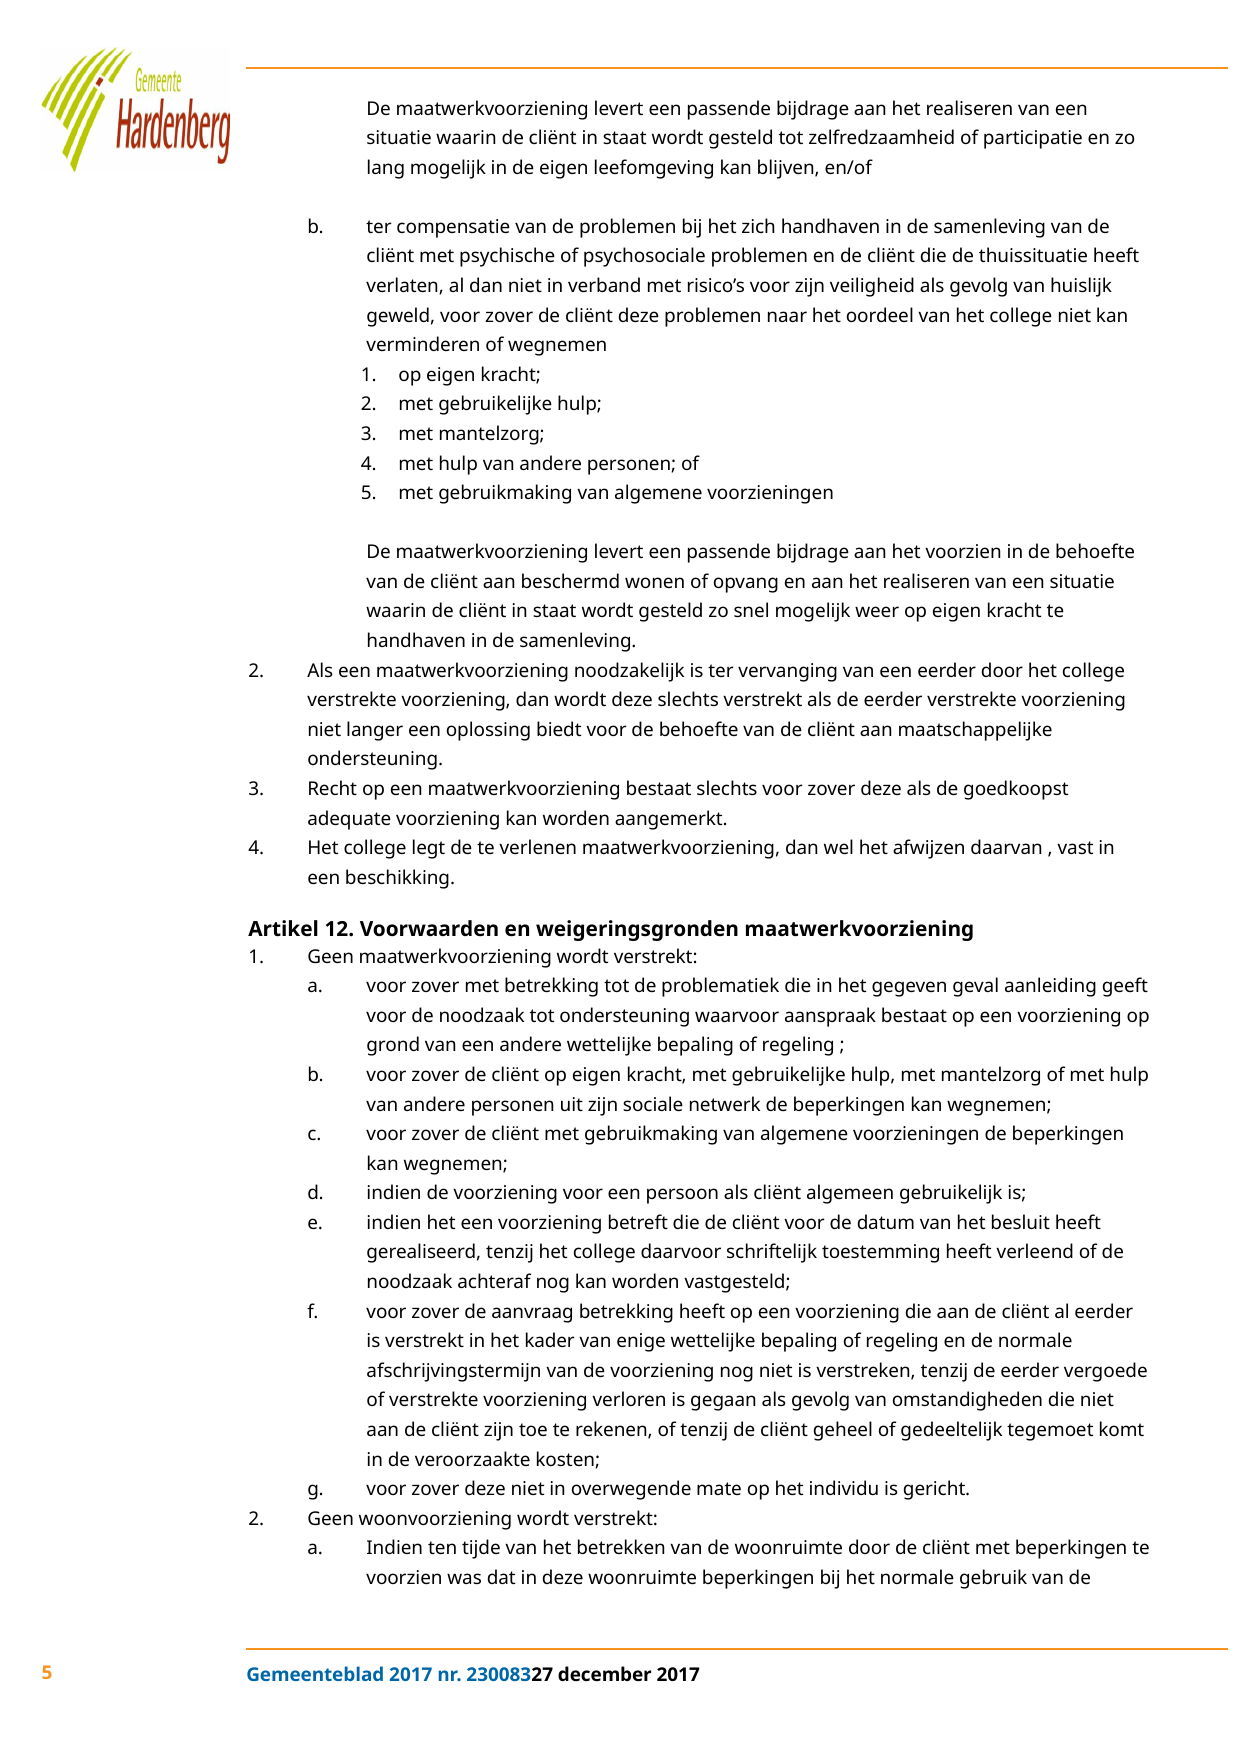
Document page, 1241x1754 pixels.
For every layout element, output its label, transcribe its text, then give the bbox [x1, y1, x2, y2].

list voor zover de cliënt met gebruikmaking van algemene voorzieningen de beperkingen kan wegnemen; [307, 1120, 1152, 1176]
list met gebruikmaking van algemene voorzieningen [361, 479, 1152, 505]
picture [41, 47, 231, 172]
list De maatwerkvoorziening levert een passende bijdrage aan het voorzien in de behoefte van de cliënt aan beschermd wonen of opvang en aan het realiseren van een situatie waarin de cliënt in staat wordt gesteld zo snel mogelijk weer op eigen kracht te handhaven in de samenleving. [307, 538, 1152, 653]
list voor zover met betrekking tot de problematiek die in het gegeven geval aanleiding geeft voor de noodzaak tot ondersteuning waarvoor aanspraak bestaat op een voorziening op grond van een andere wettelijke bepaling of regeling ; [307, 972, 1152, 1057]
list op eigen kracht; [361, 361, 1152, 387]
list voor zover deze niet in overwegende mate op het individu is gericht. [307, 1475, 1152, 1501]
list Indien ten tijde van het betrekken van de woonruimte door de cliënt met beperkingen te voorzien was dat in deze woonruimte beperkingen bij het normale gebruik van de [307, 1534, 1152, 1590]
list ter compensatie van de problemen bij het zich handhaven in de samenleving van de cliënt met psychische of psychosociale problemen en de cliënt die de thuissituatie heeft verlaten, al dan niet in verband met risico’s voor zijn veiligheid als gevolg van huislijk geweld, voor zover de cliënt deze problemen naar het oordeel van het college niet kan verminderen of wegnemen [307, 213, 1152, 357]
list Recht op een maatwerkvoorziening bestaat slechts voor zover deze als de goedkoopst adequate voorziening kan worden aangemerkt. [248, 775, 1152, 831]
list Geen maatwerkvoorziening wordt verstrekt: [248, 943, 1152, 968]
list Geen woonvoorziening wordt verstrekt: [248, 1505, 1152, 1531]
list met gebruikelijke hulp; [361, 391, 1152, 416]
list Als een maatwerkvoorziening noodzakelijk is ter vervanging van een eerder door het college verstrekte voorziening, dan wordt deze slechts verstrekt als de eerder verstrekte voorziening niet langer een oplossing biedt voor de behoefte van de cliënt aan maatschappelijke ondersteuning. [248, 657, 1152, 771]
list voor zover de aanvraag betrekking heeft op een voorziening die aan de cliënt al eerder is verstrekt in het kader van enige wettelijke bepaling of regeling en de normale afschrijvingstermijn van de voorziening nog niet is verstreken, tenzij de eerder vergoede of verstrekte voorziening verloren is gegaan als gevolg van omstandigheden die niet aan de cliënt zijn toe te rekenen, of tenzij de cliënt geheel of gedeeltelijk tegemoet komt in de veroorzaakte kosten; [307, 1298, 1152, 1471]
list met mantelzorg; [361, 420, 1152, 446]
list De maatwerkvoorziening levert een passende bijdrage aan het realiseren van een situatie waarin de cliënt in staat wordt gesteld tot zelfredzaamheid of participatie en zo lang mogelijk in de eigen leefomgeving kan blijven, en/of [307, 95, 1152, 180]
list Het college legt de te verlenen maatwerkvoorziening, dan wel het afwijzen daarvan , vast in een beschikking. [248, 834, 1152, 890]
list indien de voorziening voor een persoon als cliënt algemeen gebruikelijk is; [307, 1179, 1152, 1205]
list voor zover de cliënt op eigen kracht, met gebruikelijke hulp, met mantelzorg of met hulp van andere personen uit zijn sociale netwerk de beperkingen kan wegnemen; [307, 1061, 1152, 1116]
list met hulp van andere personen; of [361, 450, 1152, 476]
list indien het een voorziening betreft die de cliënt voor de datum van het besluit heeft gerealiseerd, tenzij het college daarvoor schriftelijk toestemming heeft verleend of de noodzaak achteraf nog kan worden vastgesteld; [307, 1209, 1152, 1294]
text Artikel 12. Voorwaarden en weigeringsgronden maatwerkvoorziening [248, 914, 1152, 943]
